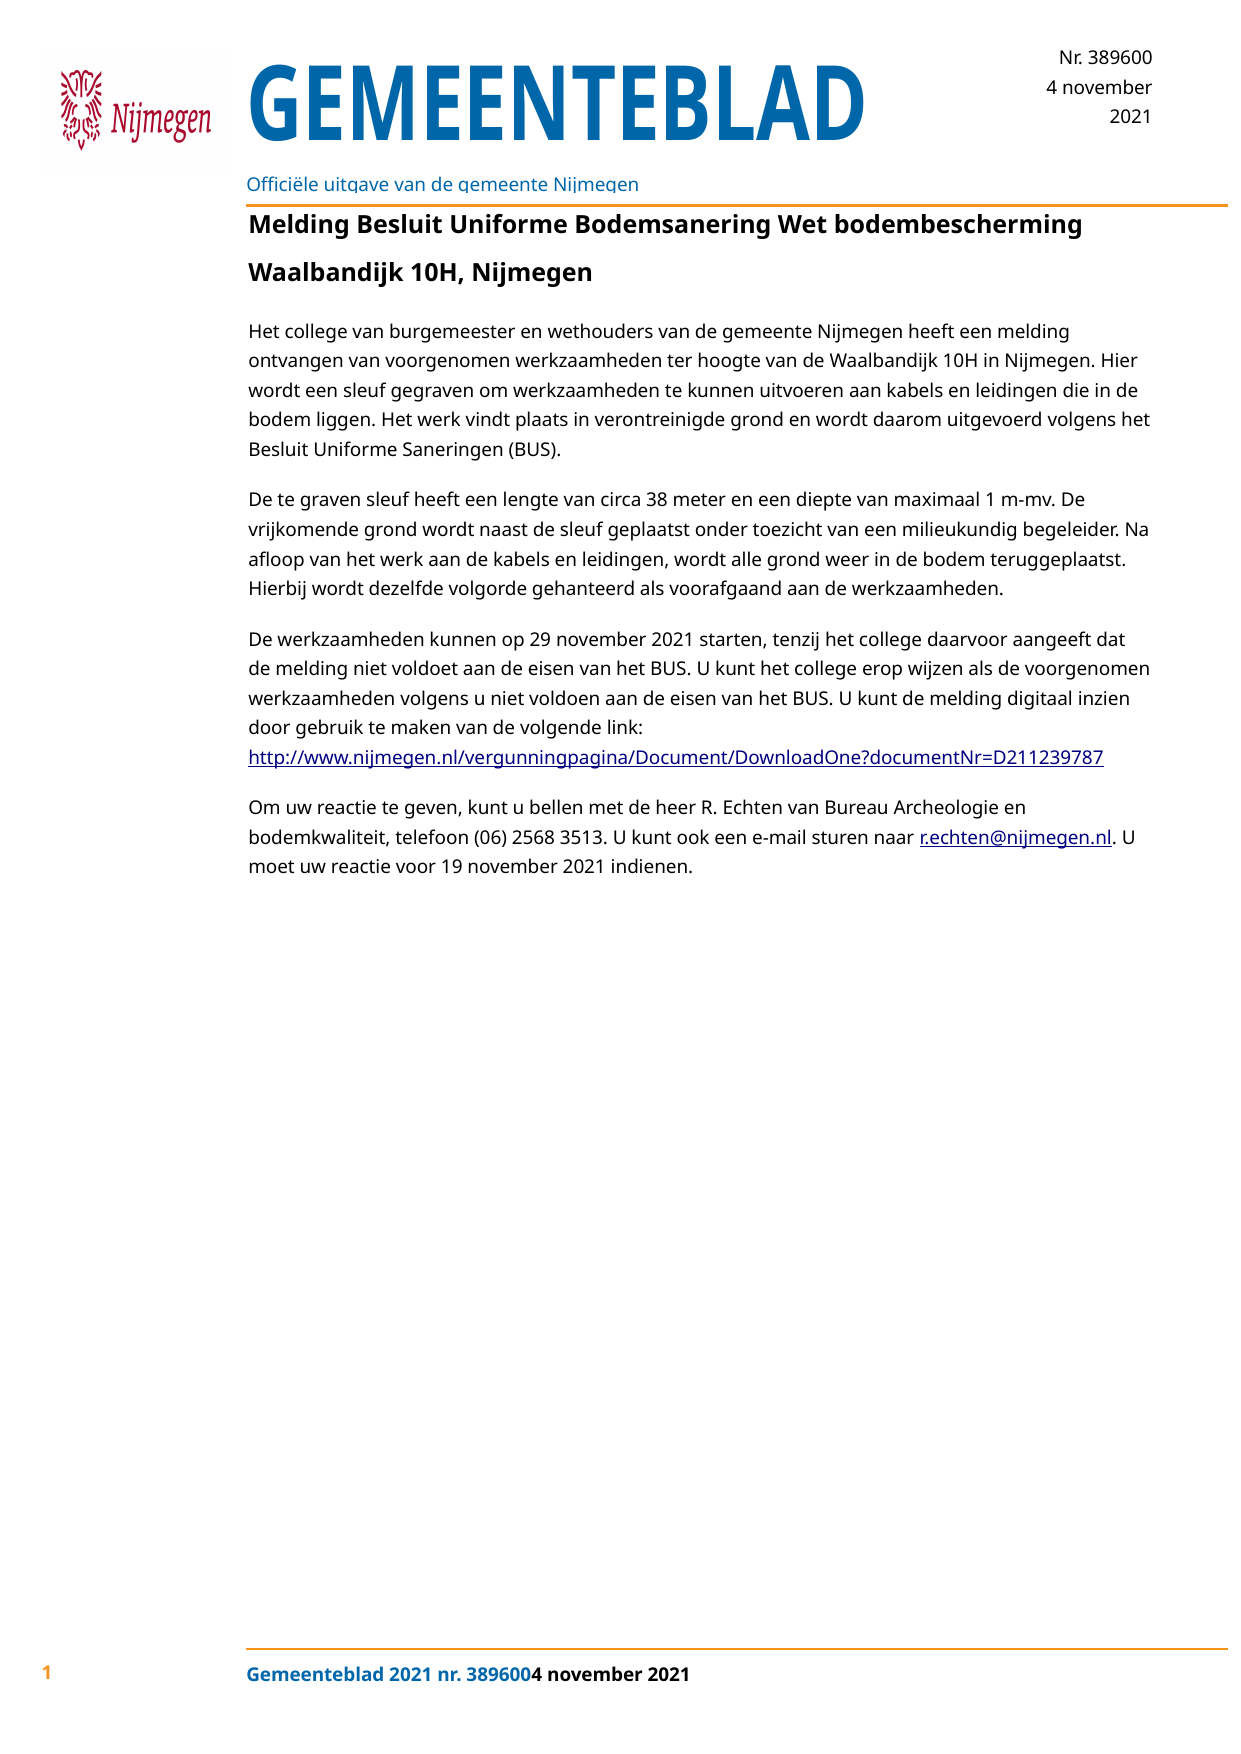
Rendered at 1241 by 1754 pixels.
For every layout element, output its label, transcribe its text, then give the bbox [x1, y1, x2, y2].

text Het college van burgemeester en wethouders van de gemeente Nijmegen heeft een melding ontvangen van voorgenomen werkzaamheden ter hoogte van de Waalbandijk 10H in Nijmegen. Hier wordt een sleuf gegraven om werkzaamheden te kunnen uitvoeren aan kabels en leidingen die in de bodem liggen. Het werk vindt plaats in verontreinigde grond en wordt daarom uitgevoerd volgens het Besluit Uniforme Saneringen (BUS). [248, 318, 1152, 462]
text Om uw reactie te geven, kunt u bellen met de heer R. Echten van Bureau Archeologie en bodemkwaliteit, telefoon (06) 2568 3513. U kunt ook een e-mail sturen naar r.echten@nijmegen.nl. U moet uw reactie voor 19 november 2021 indienen. [248, 794, 1152, 879]
text Melding Besluit Uniforme Bodemsanering Wet bodembescherming Waalbandijk 10H, Nijmegen [248, 207, 1152, 288]
text De werkzaamheden kunnen op 29 november 2021 starten, tenzij het college daarvoor aangeeft dat de melding niet voldoet aan de eisen van het BUS. U kunt het college erop wijzen als de voorgenomen werkzaamheden volgens u niet voldoen aan de eisen van het BUS. U kunt de melding digitaal inzien door gebruik te maken van de volgende link: http://www.nijmegen.nl/vergunningpagina/Document/DownloadOne?documentNr=D211239787 [248, 626, 1152, 770]
picture [41, 47, 231, 172]
text De te graven sleuf heeft een lengte van circa 38 meter en een diepte van maximaal 1 m-mv. De vrijkomende grond wordt naast de sleuf geplaatst onder toezicht van een milieukundig begeleider. Na afloop van het werk aan de kabels en leidingen, wordt alle grond weer in de bodem teruggeplaatst. Hierbij wordt dezelfde volgorde gehanteerd als voorafgaand aan de werkzaamheden. [248, 487, 1152, 601]
